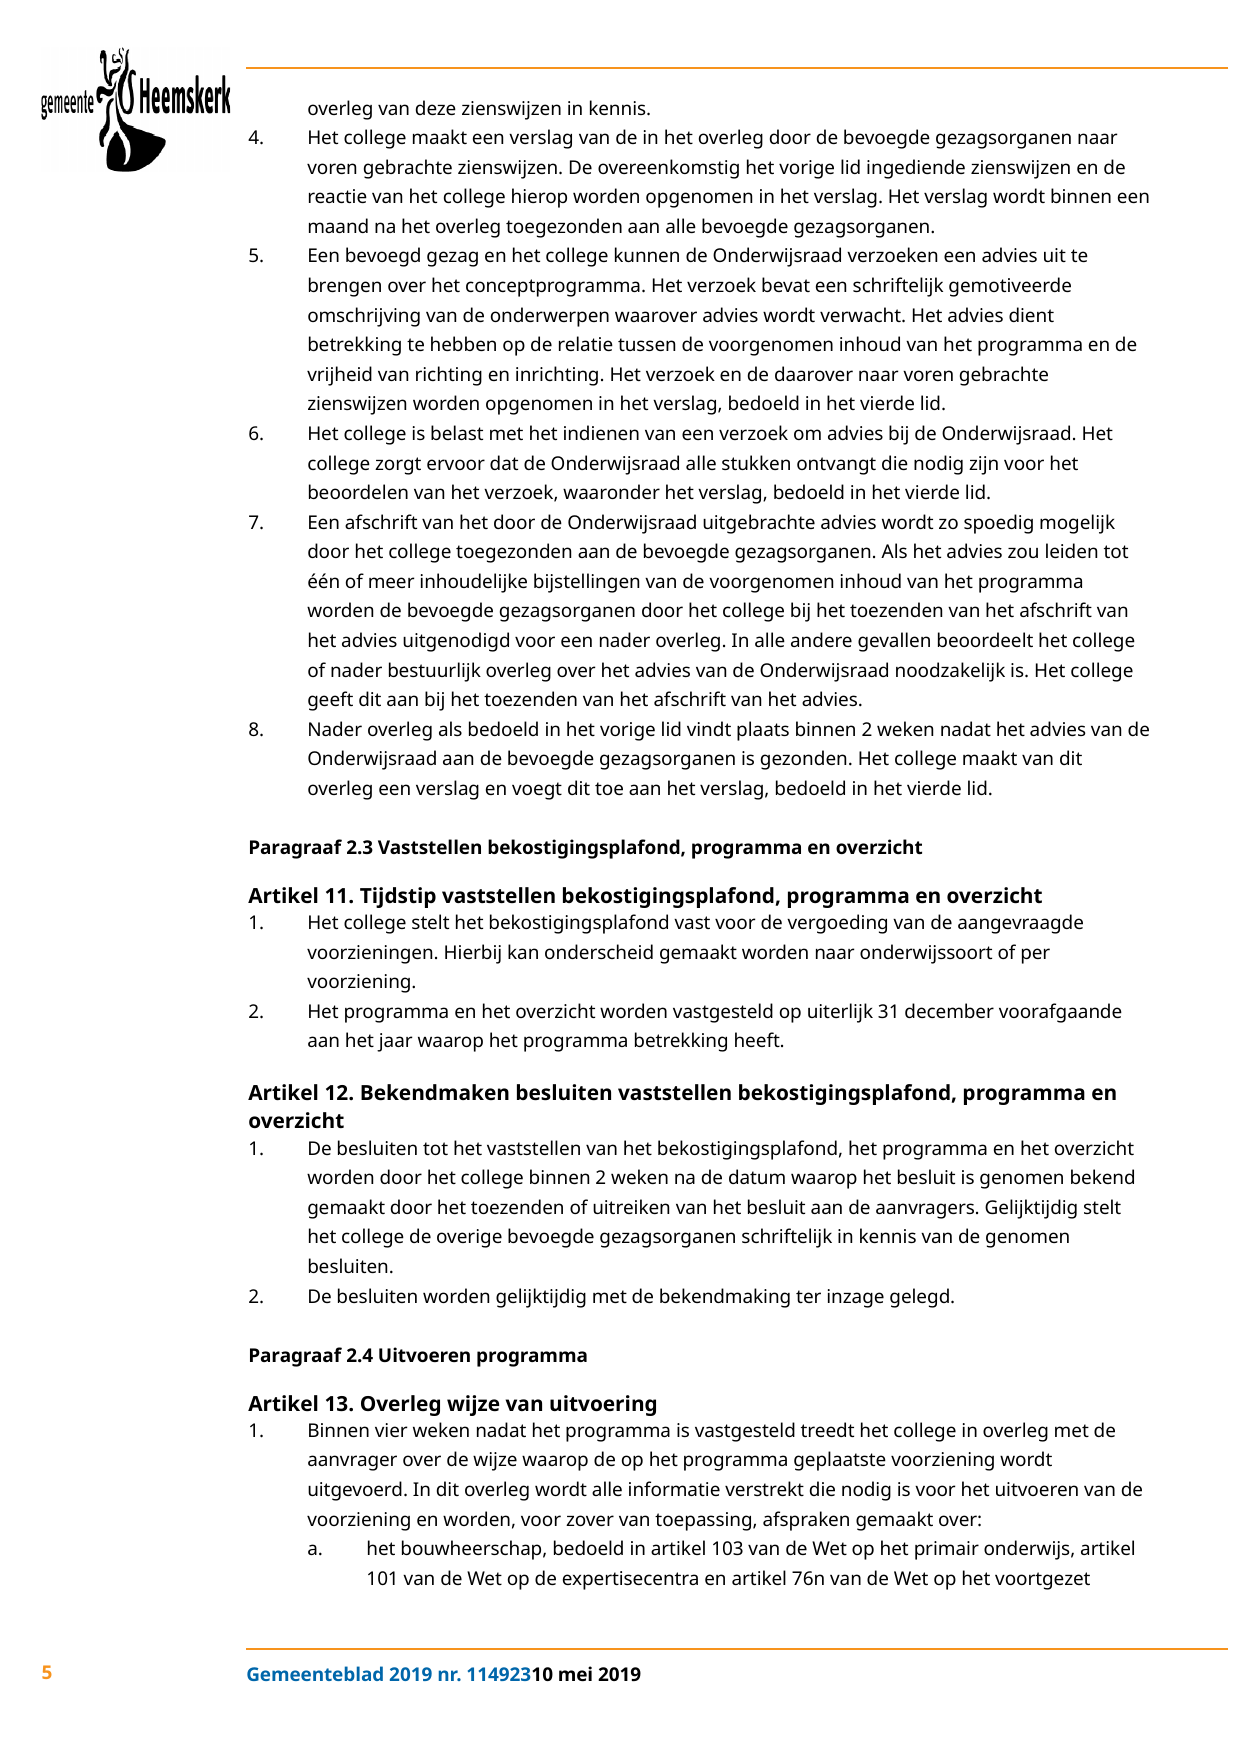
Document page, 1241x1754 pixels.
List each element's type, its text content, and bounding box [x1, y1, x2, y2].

list overleg van deze zienswijzen in kennis. [248, 95, 1152, 121]
list Nader overleg als bedoeld in het vorige lid vindt plaats binnen 2 weken nadat het advies van de Onderwijsraad aan de bevoegde gezagsorganen is gezonden. Het college maakt van dit overleg een verslag en voegt dit toe aan het verslag, bedoeld in het vierde lid. [248, 716, 1152, 801]
list De besluiten worden gelijktijdig met de bekendmaking ter inzage gelegd. [248, 1283, 1152, 1309]
text Paragraaf 2.4 Uitvoeren programma [248, 1342, 1152, 1368]
list Een afschrift van het door de Onderwijsraad uitgebrachte advies wordt zo spoedig mogelijk door het college toegezonden aan de bevoegde gezagsorganen. Als het advies zou leiden tot één of meer inhoudelijke bijstellingen van de voorgenomen inhoud van het programma worden de bevoegde gezagsorganen door het college bij het toezenden van het afschrift van het advies uitgenodigd voor een nader overleg. In alle andere gevallen beoordeelt het college of nader bestuurlijk overleg over het advies van de Onderwijsraad noodzakelijk is. Het college geeft dit aan bij het toezenden van het afschrift van het advies. [248, 509, 1152, 712]
list Het programma en het overzicht worden vastgesteld op uiterlijk 31 december voorafgaande aan het jaar waarop het programma betrekking heeft. [248, 998, 1152, 1053]
picture [41, 47, 231, 172]
list het bouwheerschap, bedoeld in artikel 103 van de Wet op het primair onderwijs, artikel 101 van de Wet op de expertisecentra en artikel 76n van de Wet op het voortgezet [307, 1535, 1152, 1591]
text Artikel 11. Tijdstip vaststellen bekostigingsplafond, programma en overzicht [248, 881, 1152, 909]
text Artikel 12. Bekendmaken besluiten vaststellen bekostigingsplafond, programma en overzicht [248, 1078, 1152, 1135]
text Paragraaf 2.3 Vaststellen bekostigingsplafond, programma en overzicht [248, 834, 1152, 860]
text Artikel 13. Overleg wijze van uitvoering [248, 1389, 1152, 1417]
list Het college maakt een verslag van de in het overleg door de bevoegde gezagsorganen naar voren gebrachte zienswijzen. De overeenkomstig het vorige lid ingediende zienswijzen en de reactie van het college hierop worden opgenomen in het verslag. Het verslag wordt binnen een maand na het overleg toegezonden aan alle bevoegde gezagsorganen. [248, 124, 1152, 239]
list De besluiten tot het vaststellen van het bekostigingsplafond, het programma en het overzicht worden door het college binnen 2 weken na de datum waarop het besluit is genomen bekend gemaakt door het toezenden of uitreiken van het besluit aan de aanvragers. Gelijktijdig stelt het college de overige bevoegde gezagsorganen schriftelijk in kennis van de genomen besluiten. [248, 1135, 1152, 1279]
list Binnen vier weken nadat het programma is vastgesteld treedt het college in overleg met de aanvrager over de wijze waarop de op het programma geplaatste voorziening wordt uitgevoerd. In dit overleg wordt alle informatie verstrekt die nodig is voor het uitvoeren van de voorziening en worden, voor zover van toepassing, afspraken gemaakt over: [248, 1417, 1152, 1532]
list Een bevoegd gezag en het college kunnen de Onderwijsraad verzoeken een advies uit te brengen over het conceptprogramma. Het verzoek bevat een schriftelijk gemotiveerde omschrijving van de onderwerpen waarover advies wordt verwacht. Het advies dient betrekking te hebben op de relatie tussen de voorgenomen inhoud van het programma en de vrijheid van richting en inrichting. Het verzoek en de daarover naar voren gebrachte zienswijzen worden opgenomen in het verslag, bedoeld in het vierde lid. [248, 243, 1152, 416]
list Het college stelt het bekostigingsplafond vast voor de vergoeding van de aangevraagde voorzieningen. Hierbij kan onderscheid gemaakt worden naar onderwijssoort of per voorziening. [248, 909, 1152, 994]
list Het college is belast met het indienen van een verzoek om advies bij de Onderwijsraad. Het college zorgt ervoor dat de Onderwijsraad alle stukken ontvangt die nodig zijn voor het beoordelen van het verzoek, waaronder het verslag, bedoeld in het vierde lid. [248, 420, 1152, 505]
